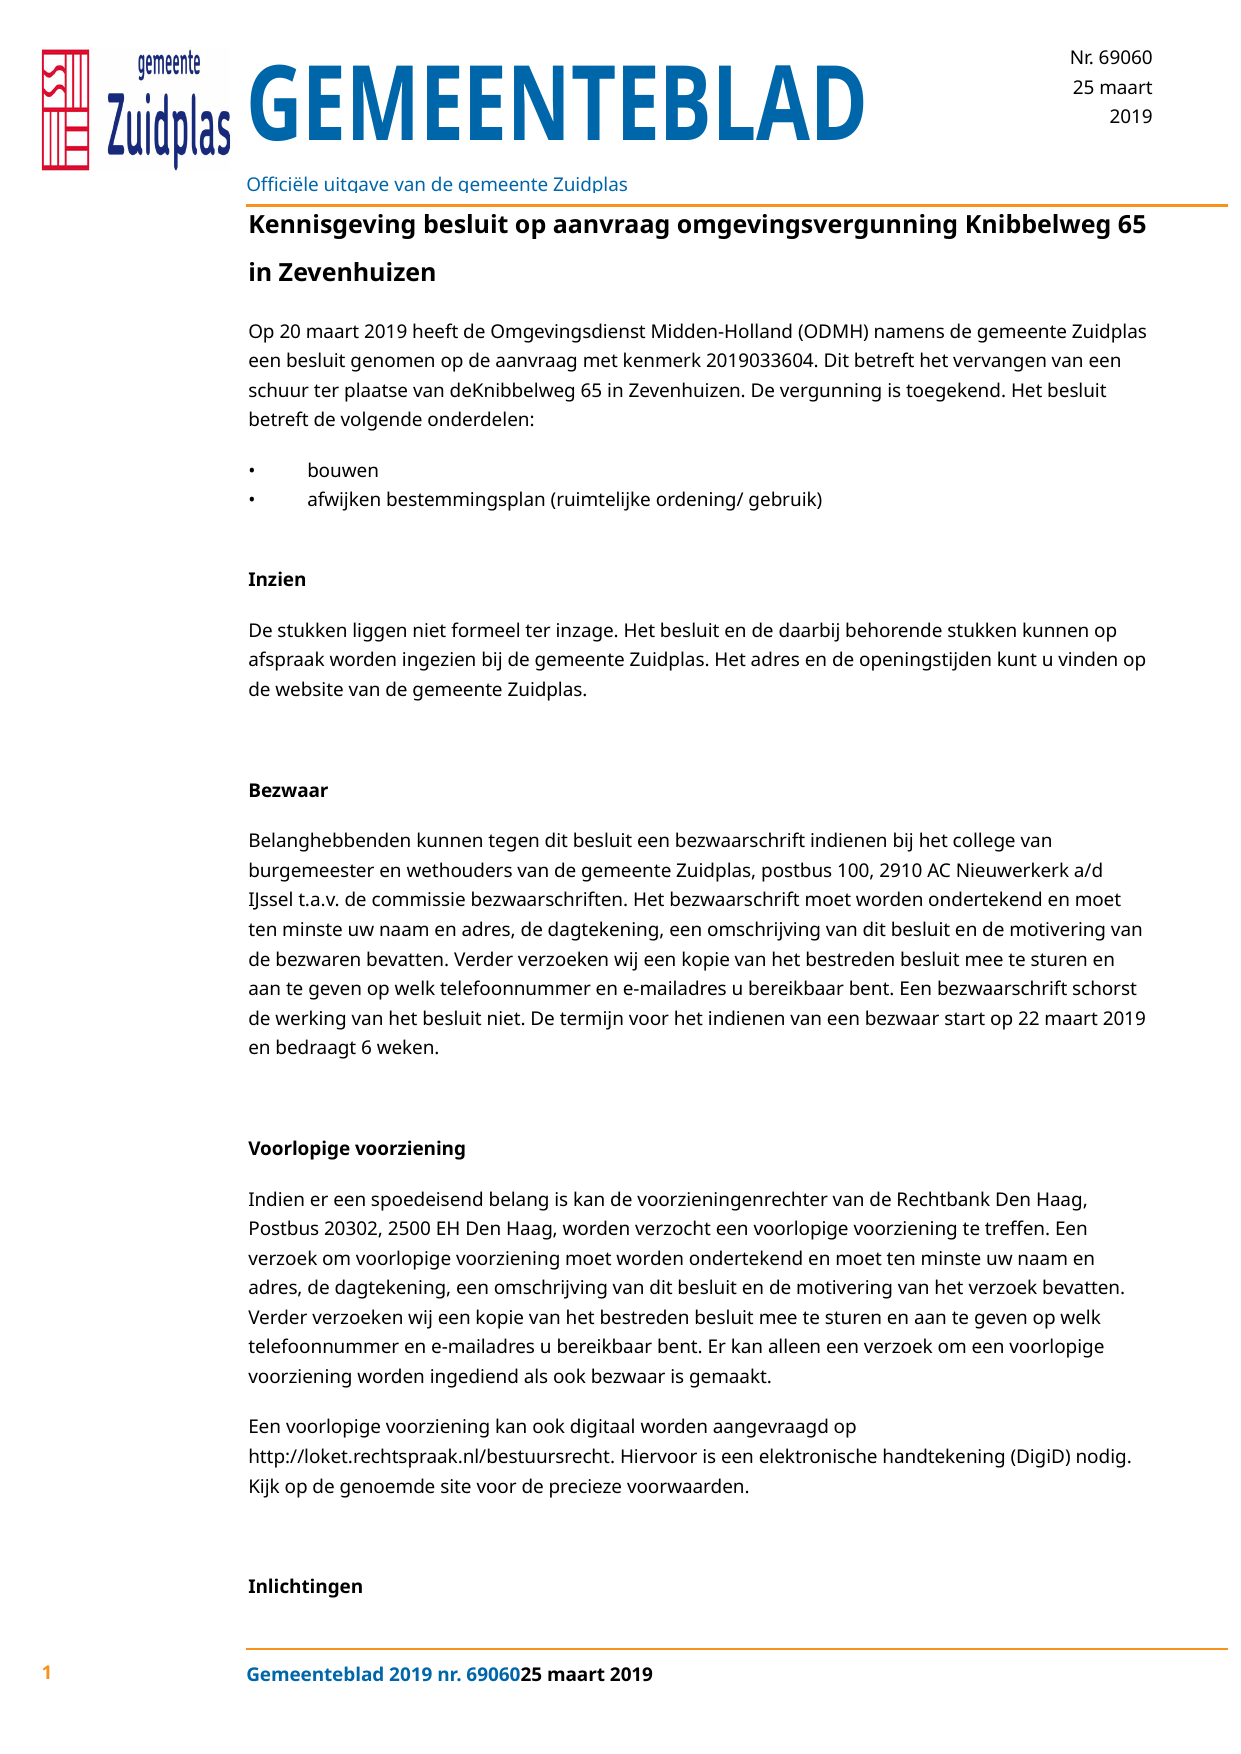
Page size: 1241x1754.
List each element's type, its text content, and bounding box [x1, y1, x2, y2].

text Belanghebbenden kunnen tegen dit besluit een bezwaarschrift indienen bij het college van burgemeester en wethouders van de gemeente Zuidplas, postbus 100, 2910 AC Nieuwerkerk a/d IJssel t.a.v. de commissie bezwaarschriften. Het bezwaarschrift moet worden ondertekend en moet ten minste uw naam en adres, de dagtekening, een omschrijving van dit besluit en de motivering van de bezwaren bevatten. Verder verzoeken wij een kopie van het bestreden besluit mee te sturen en aan te geven op welk telefoonnummer en e-mailadres u bereikbaar bent. Een bezwaarschrift schorst de werking van het besluit niet. De termijn voor het indienen van een bezwaar start op 22 maart 2019 en bedraagt 6 weken. [248, 827, 1152, 1060]
text Inlichtingen [248, 1574, 1152, 1599]
text Voorlopige voorziening [248, 1135, 1152, 1161]
list bouwen [248, 457, 1152, 483]
text Inzien [248, 567, 1152, 592]
text De stukken liggen niet formeel ter inzage. Het besluit en de daarbij behorende stukken kunnen op afspraak worden ingezien bij de gemeente Zuidplas. Het adres en de openingstijden kunt u vinden op de website van de gemeente Zuidplas. [248, 617, 1152, 702]
text Bezwaar [248, 777, 1152, 803]
text Een voorlopige voorziening kan ook digitaal worden aangevraagd op http://loket.rechtspraak.nl/bestuursrecht. Hiervoor is een elektronische handtekening (DigiD) nodig. Kijk op de genoemde site voor de precieze voorwaarden. [248, 1414, 1152, 1499]
text Kennisgeving besluit op aanvraag omgevingsvergunning Knibbelweg 65 in Zevenhuizen [248, 207, 1152, 288]
list afwijken bestemmingsplan (ruimtelijke ordening/ gebruik) [248, 487, 1152, 512]
text Indien er een spoedeisend belang is kan de voorzieningenrechter van de Rechtbank Den Haag, Postbus 20302, 2500 EH Den Haag, worden verzocht een voorlopige voorziening te treffen. Een verzoek om voorlopige voorziening moet worden ondertekend en moet ten minste uw naam en adres, de dagtekening, een omschrijving van dit besluit en de motivering van het verzoek bevatten. Verder verzoeken wij een kopie van het bestreden besluit mee te sturen en aan te geven op welk telefoonnummer en e-mailadres u bereikbaar bent. Er kan alleen een verzoek om een voorlopige voorziening worden ingediend als ook bezwaar is gemaakt. [248, 1186, 1152, 1389]
picture [41, 47, 231, 172]
text Op 20 maart 2019 heeft de Omgevingsdienst Midden-Holland (ODMH) namens de gemeente Zuidplas een besluit genomen op de aanvraag met kenmerk 2019033604. Dit betreft het vervangen van een schuur ter plaatse van deKnibbelweg 65 in Zevenhuizen. De vergunning is toegekend. Het besluit betreft de volgende onderdelen: [248, 318, 1152, 432]
